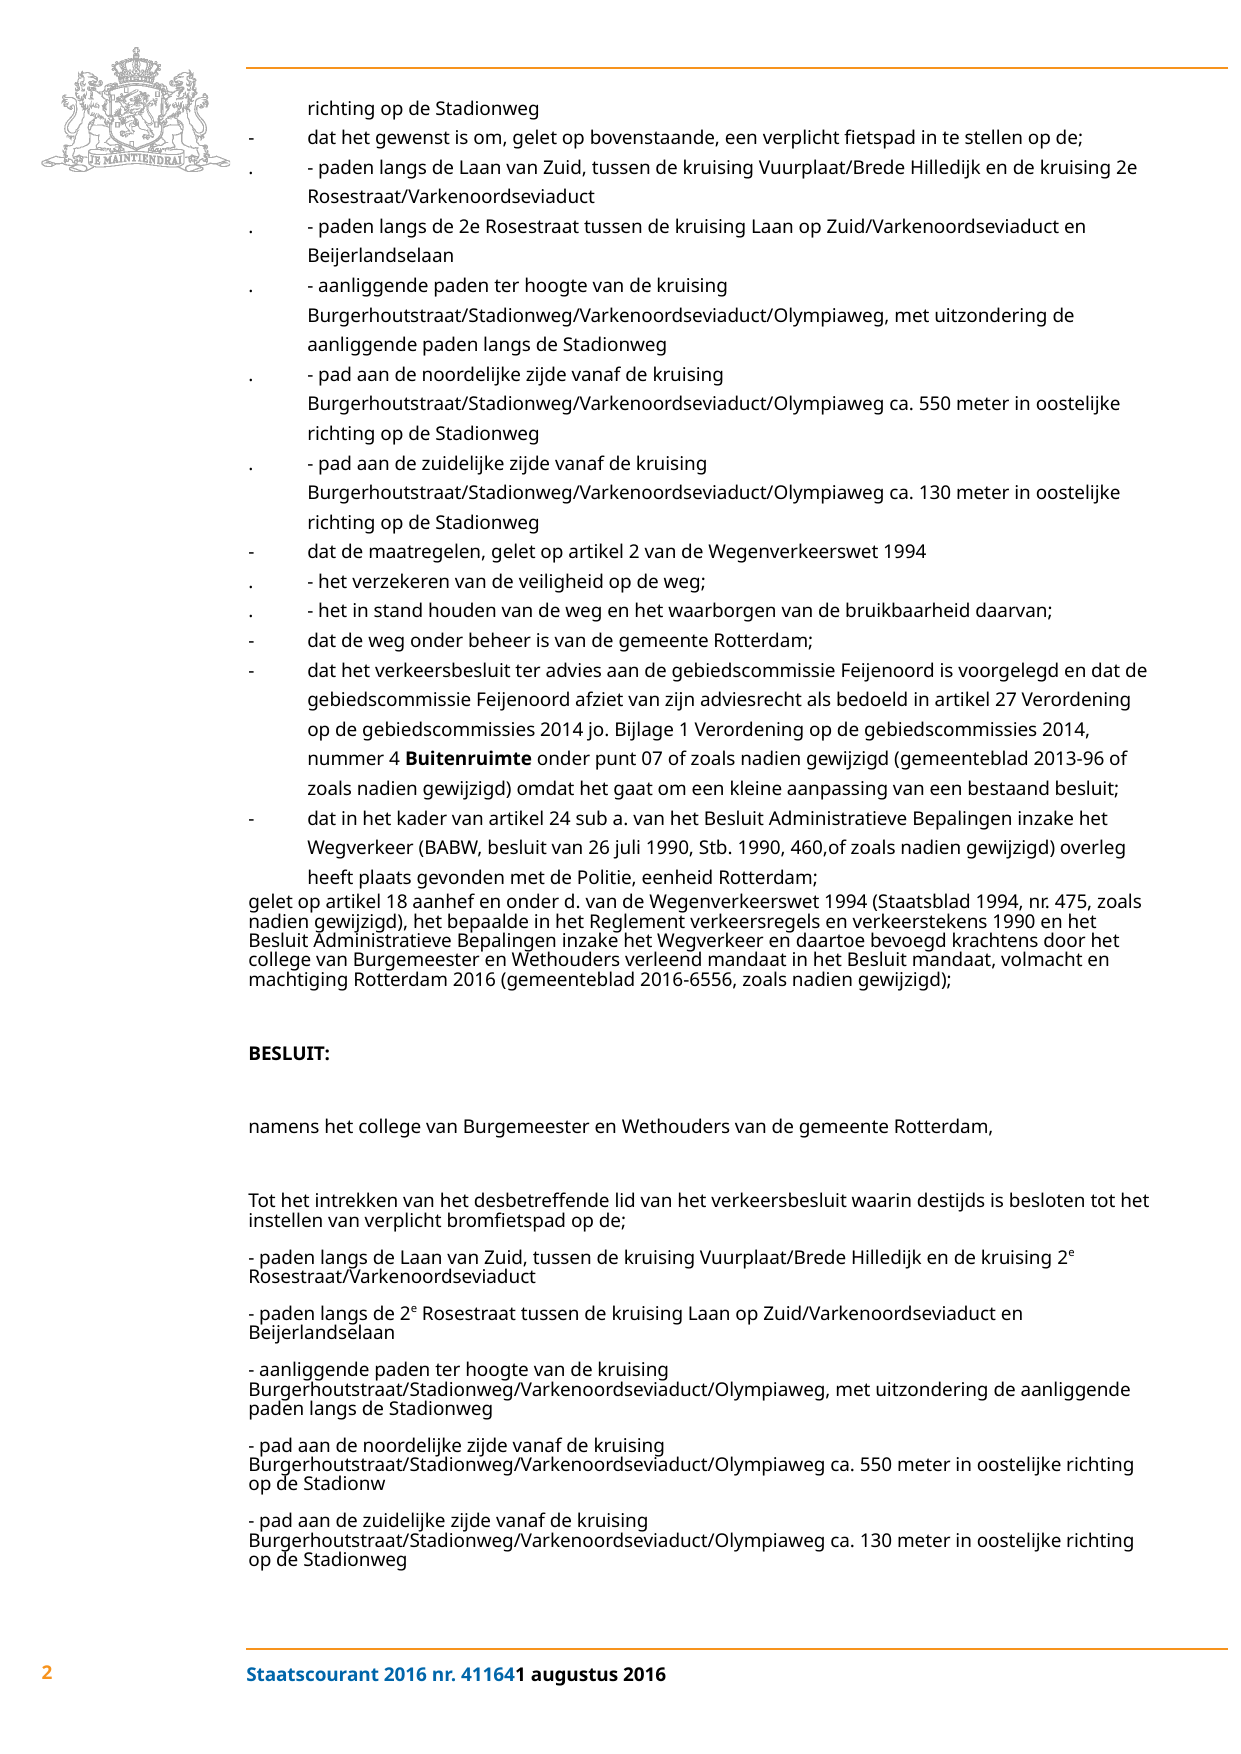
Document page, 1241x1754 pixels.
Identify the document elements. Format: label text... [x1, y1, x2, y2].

list - pad aan de noordelijke zijde vanaf de kruising Burgerhoutstraat/Stadionweg/Varkenoordseviaduct/Olympiaweg ca. 550 meter in oostelijke richting op de Stadionweg [248, 361, 1152, 446]
list dat de weg onder beheer is van de gemeente Rotterdam; [248, 627, 1152, 653]
list dat de maatregelen, gelet op artikel 2 van de Wegenverkeerswet 1994 [248, 538, 1152, 564]
text - aanliggende paden ter hoogte van de kruising Burgerhoutstraat/Stadionweg/Varkenoordseviaduct/Olympiaweg, met uitzondering de aanliggende paden langs de Stadionweg [248, 1361, 1152, 1419]
list richting op de Stadionweg [248, 95, 1152, 121]
text - paden langs de Laan van Zuid, tussen de kruising Vuurplaat/Brede Hilledijk en de kruising 2e Rosestraat/Varkenoordseviaduct [248, 1249, 1152, 1287]
text - pad aan de noordelijke zijde vanaf de kruising Burgerhoutstraat/Stadionweg/Varkenoordseviaduct/Olympiaweg ca. 550 meter in oostelijke richting op de Stadionw [248, 1437, 1152, 1494]
text Tot het intrekken van het desbetreffende lid van het verkeersbesluit waarin destijds is besloten tot het instellen van verplicht bromfietspad op de; [248, 1192, 1152, 1231]
list - paden langs de Laan van Zuid, tussen de kruising Vuurplaat/Brede Hilledijk en de kruising 2e Rosestraat/Varkenoordseviaduct [248, 154, 1152, 209]
picture [41, 47, 231, 172]
list dat in het kader van artikel 24 sub a. van het Besluit Administratieve Bepalingen inzake het Wegverkeer (BABW, besluit van 26 juli 1990, Stb. 1990, 460,of zoals nadien gewijzigd) overleg heeft plaats gevonden met de Politie, eenheid Rotterdam; [248, 805, 1152, 890]
list dat het verkeersbesluit ter advies aan de gebiedscommissie Feijenoord is voorgelegd en dat de gebiedscommissie Feijenoord afziet van zijn adviesrecht als bedoeld in artikel 27 Verordening op de gebiedscommissies 2014 jo. Bijlage 1 Verordening op de gebiedscommissies 2014, nummer 4 Buitenruimte onder punt 07 of zoals nadien gewijzigd (gemeenteblad 2013-96 of zoals nadien gewijzigd) omdat het gaat om een kleine aanpassing van een bestaand besluit; [248, 657, 1152, 801]
list - het verzekeren van de veiligheid op de weg; [248, 568, 1152, 594]
text - paden langs de 2e Rosestraat tussen de kruising Laan op Zuid/Varkenoordseviaduct en Beijerlandselaan [248, 1305, 1152, 1343]
list - pad aan de zuidelijke zijde vanaf de kruising Burgerhoutstraat/Stadionweg/Varkenoordseviaduct/Olympiaweg ca. 130 meter in oostelijke richting op de Stadionweg [248, 450, 1152, 535]
text namens het college van Burgemeester en Wethouders van de gemeente Rotterdam, [248, 1118, 1152, 1138]
list - paden langs de 2e Rosestraat tussen de kruising Laan op Zuid/Varkenoordseviaduct en Beijerlandselaan [248, 213, 1152, 268]
list dat het gewenst is om, gelet op bovenstaande, een verplicht fietspad in te stellen op de; [248, 124, 1152, 150]
list - het in stand houden van de weg en het waarborgen van de bruikbaarheid daarvan; [248, 598, 1152, 623]
list - aanliggende paden ter hoogte van de kruising Burgerhoutstraat/Stadionweg/Varkenoordseviaduct/Olympiaweg, met uitzondering de aanliggende paden langs de Stadionweg [248, 272, 1152, 357]
text - pad aan de zuidelijke zijde vanaf de kruising Burgerhoutstraat/Stadionweg/Varkenoordseviaduct/Olympiaweg ca. 130 meter in oostelijke richting op de Stadionweg [248, 1512, 1152, 1570]
text BESLUIT: [248, 1044, 1152, 1064]
text gelet op artikel 18 aanhef en onder d. van de Wegenverkeerswet 1994 (Staatsblad 1994, nr. 475, zoals nadien gewijzigd), het bepaalde in het Reglement verkeersregels en verkeerstekens 1990 en het Besluit Administratieve Bepalingen inzake het Wegverkeer en daartoe bevoegd krachtens door het college van Burgemeester en Wethouders verleend mandaat in het Besluit mandaat, volmacht en machtiging Rotterdam 2016 (gemeenteblad 2016-6556, zoals nadien gewijzigd); [248, 893, 1152, 990]
